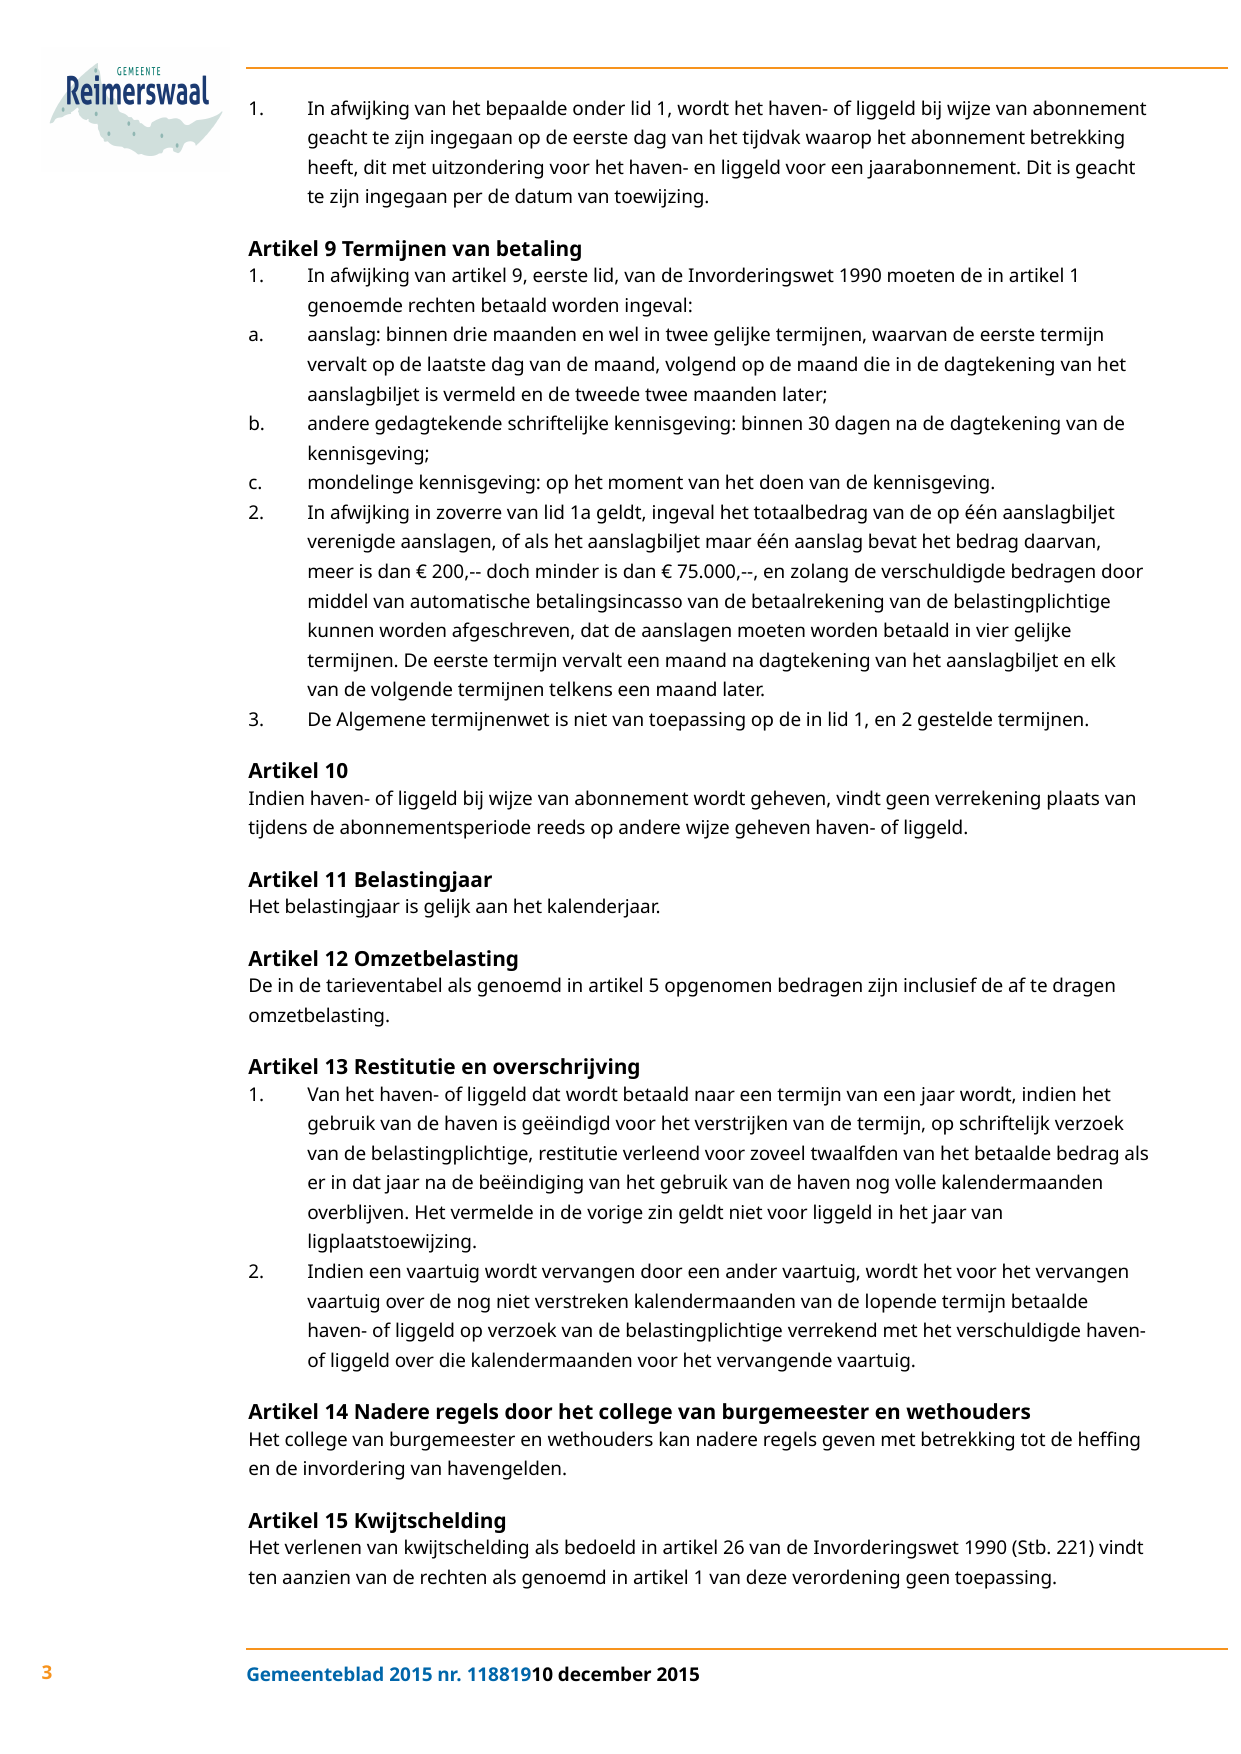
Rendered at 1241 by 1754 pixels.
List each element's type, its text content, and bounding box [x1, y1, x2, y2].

text Artikel 13 Restitutie en overschrijving [248, 1052, 1152, 1081]
picture [41, 47, 231, 172]
list Indien een vaartuig wordt vervangen door een ander vaartuig, wordt het voor het vervangen vaartuig over de nog niet verstreken kalendermaanden van de lopende termijn betaalde haven- of liggeld op verzoek van de belastingplichtige verrekend met het verschuldigde haven- of liggeld over die kalendermaanden voor het vervangende vaartuig. [248, 1258, 1152, 1373]
text Artikel 9 Termijnen van betaling [248, 234, 1152, 262]
list andere gedagtekende schriftelijke kennisgeving: binnen 30 dagen na de dagtekening van de kennisgeving; [248, 410, 1152, 466]
text Het belastingjaar is gelijk aan het kalenderjaar. [248, 893, 1152, 919]
text Het verlenen van kwijtschelding als bedoeld in artikel 26 van de Invorderingswet 1990 (Stb. 221) vindt ten aanzien van de rechten als genoemd in artikel 1 van deze verordening geen toepassing. [248, 1534, 1152, 1589]
list mondelinge kennisgeving: op het moment van het doen van de kennisgeving. [248, 469, 1152, 495]
list aanslag: binnen drie maanden en wel in twee gelijke termijnen, waarvan de eerste termijn vervalt op de laatste dag van de maand, volgend op de maand die in de dagtekening van het aanslagbiljet is vermeld en de tweede twee maanden later; [248, 322, 1152, 406]
list In afwijking van het bepaalde onder lid 1, wordt het haven- of liggeld bij wijze van abonnement geacht te zijn ingegaan op de eerste dag van het tijdvak waarop het abonnement betrekking heeft, dit met uitzondering voor het haven- en liggeld voor een jaarabonnement. Dit is geacht te zijn ingegaan per de datum van toewijzing. [248, 95, 1152, 209]
list In afwijking in zoverre van lid 1a geldt, ingeval het totaalbedrag van de op één aanslagbiljet verenigde aanslagen, of als het aanslagbiljet maar één aanslag bevat het bedrag daarvan, meer is dan € 200,-- doch minder is dan € 75.000,--, en zolang de verschuldigde bedragen door middel van automatische betalingsincasso van de betaalrekening van de belastingplichtige kunnen worden afgeschreven, dat de aanslagen moeten worden betaald in vier gelijke termijnen. De eerste termijn vervalt een maand na dagtekening van het aanslagbiljet en elk van de volgende termijnen telkens een maand later. [248, 499, 1152, 702]
text Artikel 10 [248, 757, 1152, 785]
text Artikel 11 Belastingjaar [248, 865, 1152, 893]
list In afwijking van artikel 9, eerste lid, van de Invorderingswet 1990 moeten de in artikel 1 genoemde rechten betaald worden ingeval: [248, 262, 1152, 318]
text Artikel 14 Nadere regels door het college van burgemeester en wethouders [248, 1397, 1152, 1426]
list De Algemene termijnenwet is niet van toepassing op de in lid 1, en 2 gestelde termijnen. [248, 706, 1152, 732]
text Artikel 12 Omzetbelasting [248, 944, 1152, 972]
text Het college van burgemeester en wethouders kan nadere regels geven met betrekking tot de heffing en de invordering van havengelden. [248, 1426, 1152, 1481]
list Van het haven- of liggeld dat wordt betaald naar een termijn van een jaar wordt, indien het gebruik van de haven is geëindigd voor het verstrijken van de termijn, op schriftelijk verzoek van de belastingplichtige, restitutie verleend voor zoveel twaalfden van het betaalde bedrag als er in dat jaar na de beëindiging van het gebruik van de haven nog volle kalendermaanden overblijven. Het vermelde in de vorige zin geldt niet voor liggeld in het jaar van ligplaatstoewijzing. [248, 1081, 1152, 1254]
text De in de tarieventabel als genoemd in artikel 5 opgenomen bedragen zijn inclusief de af te dragen omzetbelasting. [248, 972, 1152, 1028]
text Artikel 15 Kwijtschelding [248, 1506, 1152, 1534]
text Indien haven- of liggeld bij wijze van abonnement wordt geheven, vindt geen verrekening plaats van tijdens de abonnementsperiode reeds op andere wijze geheven haven- of liggeld. [248, 785, 1152, 840]
